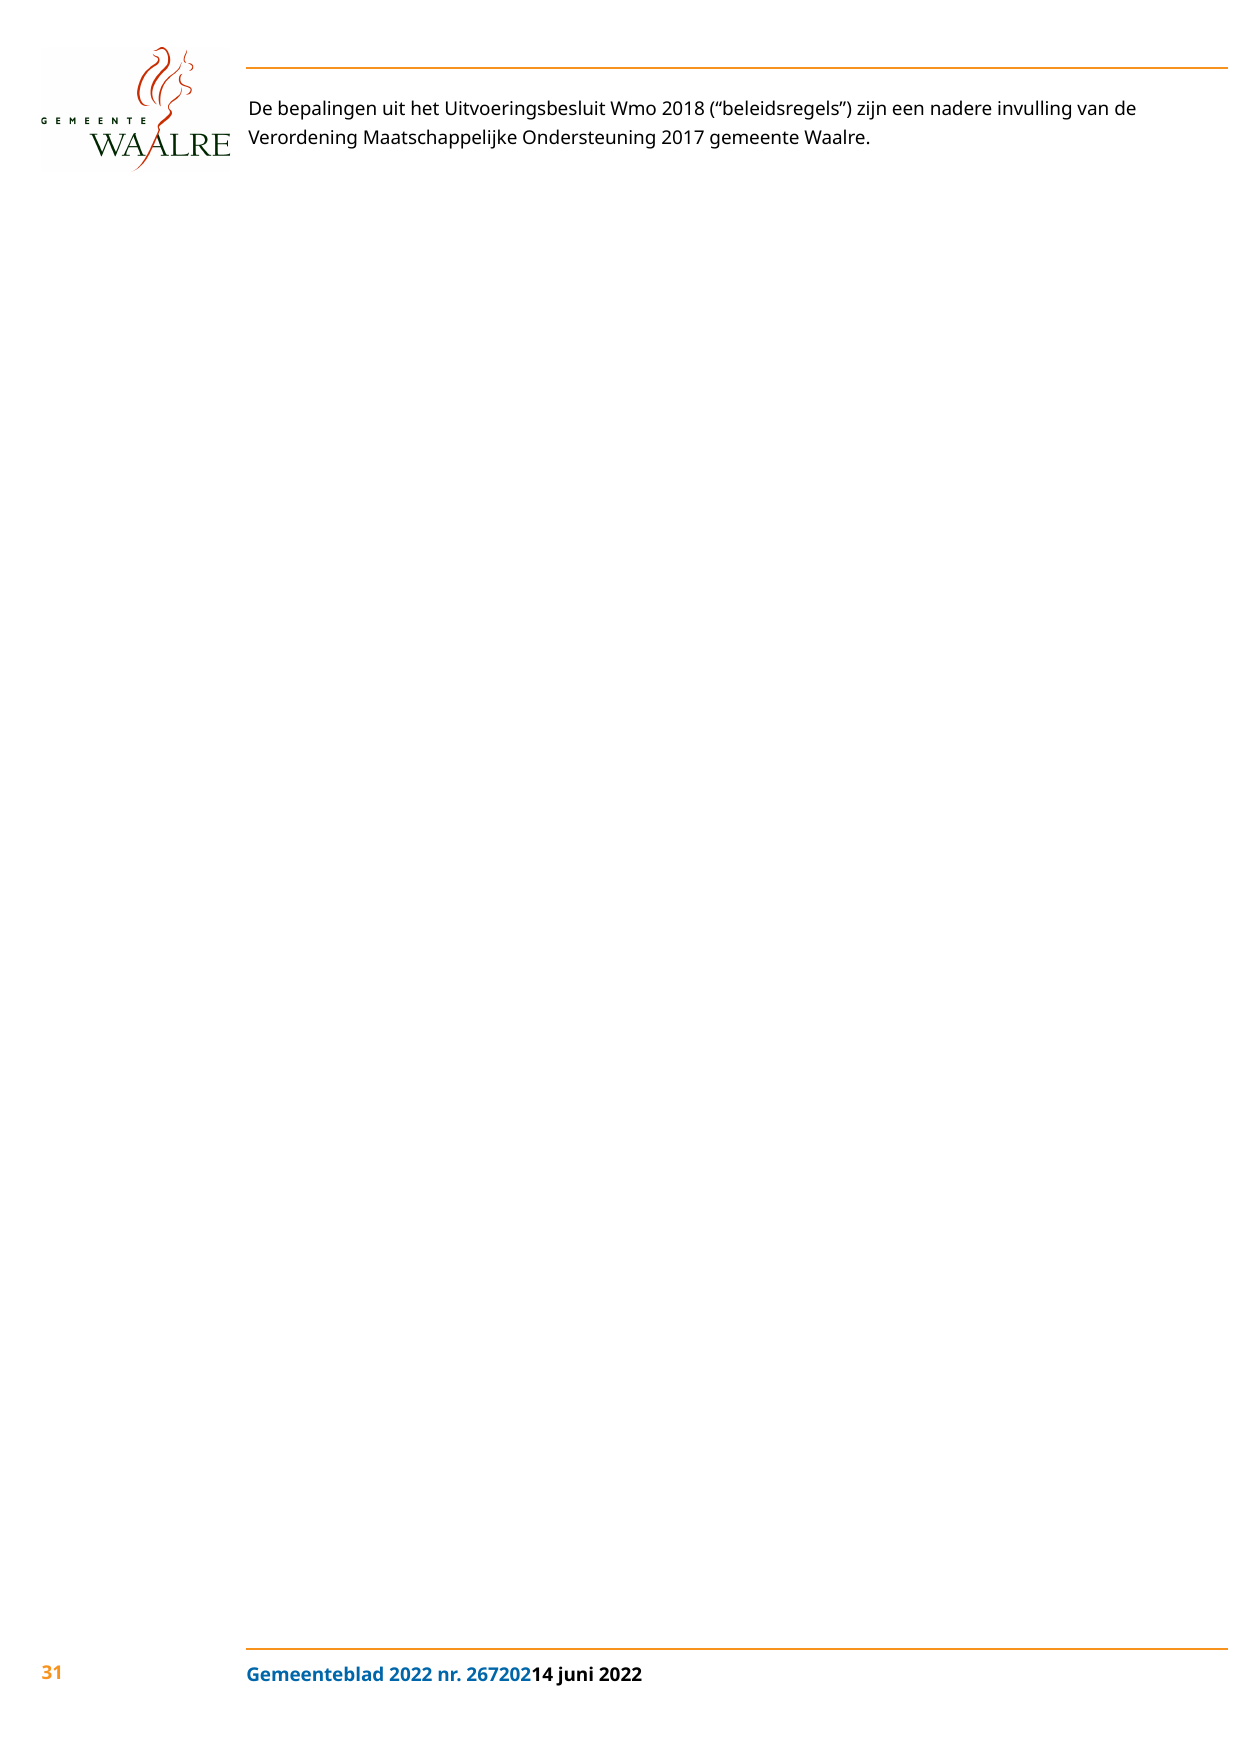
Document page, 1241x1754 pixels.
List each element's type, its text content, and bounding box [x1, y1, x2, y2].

text De bepalingen uit het Uitvoeringsbesluit Wmo 2018 (“beleidsregels”) zijn een nadere invulling van de Verordening Maatschappelijke Ondersteuning 2017 gemeente Waalre. [248, 95, 1152, 150]
picture [41, 47, 231, 172]
